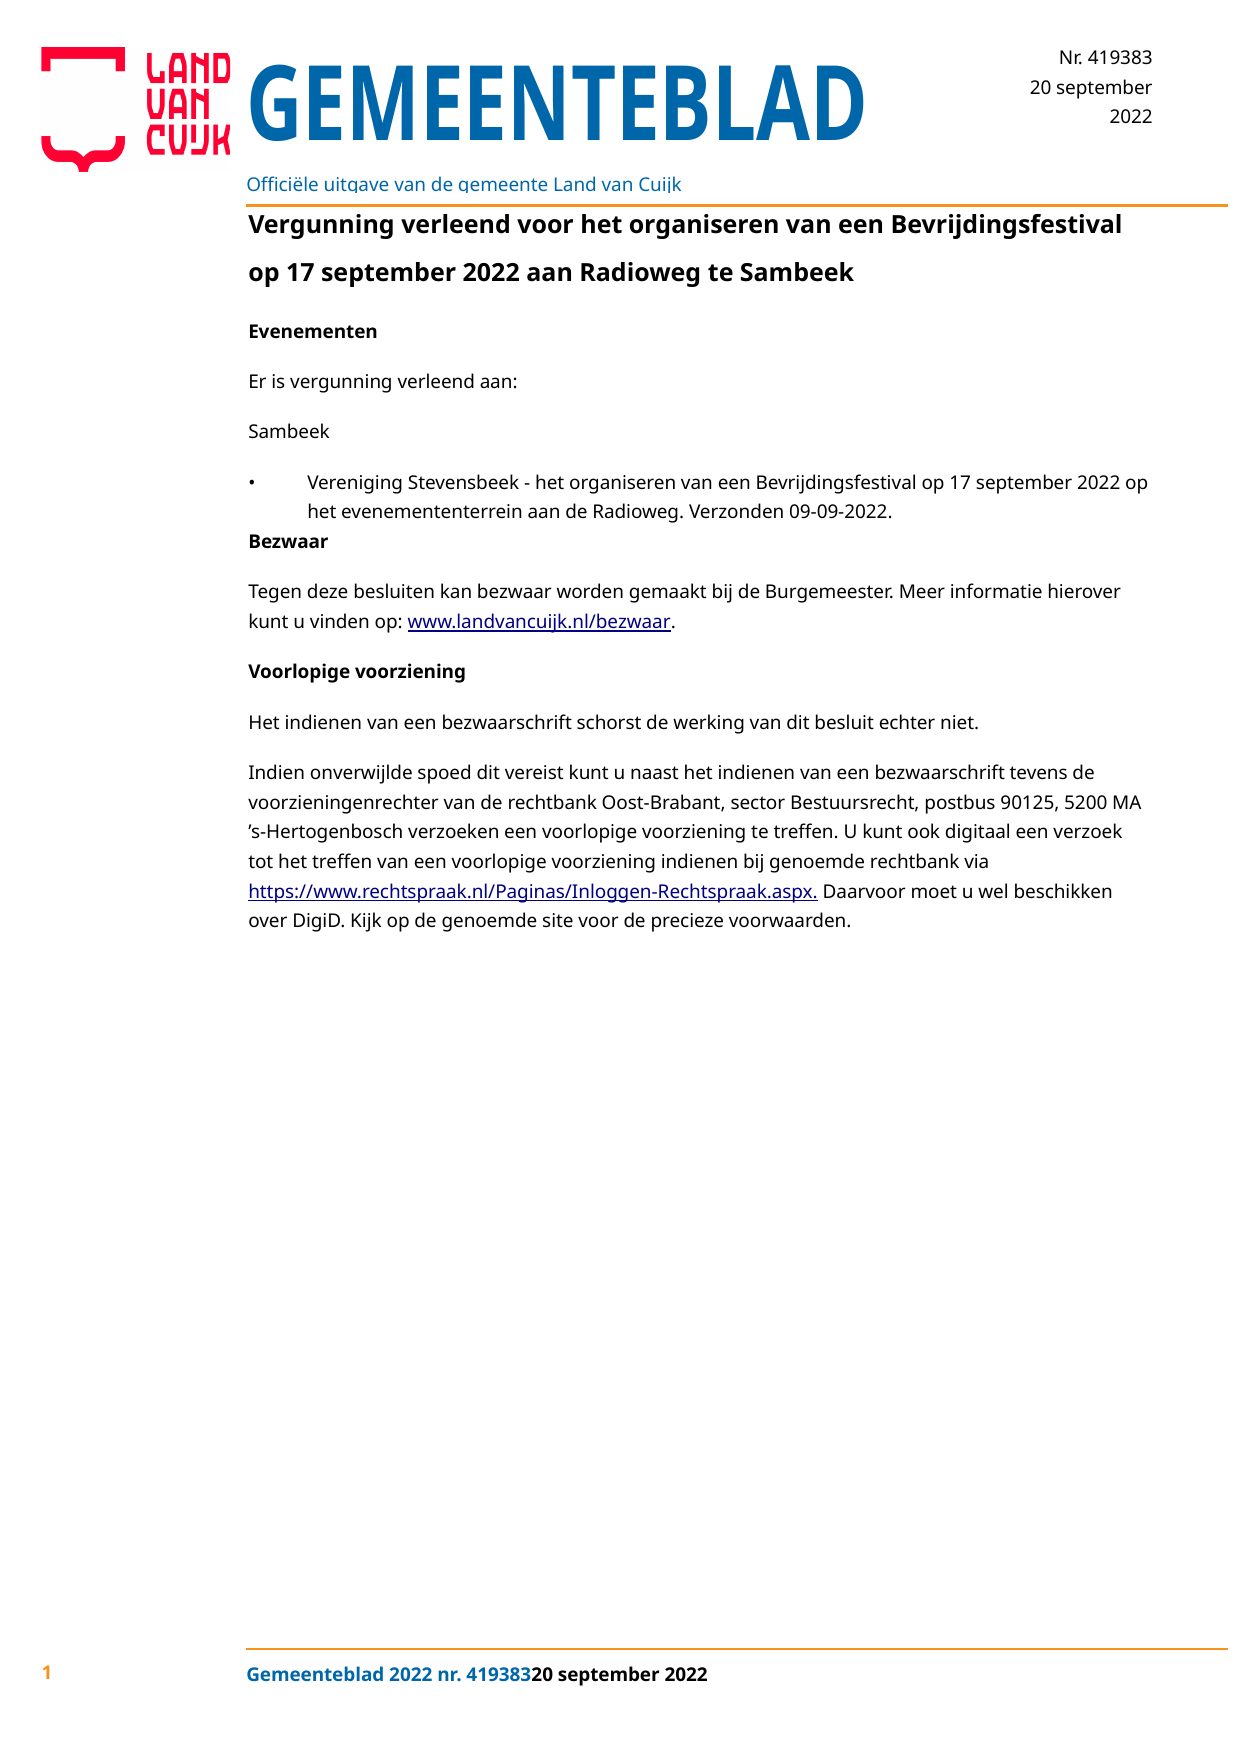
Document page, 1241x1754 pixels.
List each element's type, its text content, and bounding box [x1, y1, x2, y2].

text Voorlopige voorziening [248, 659, 1152, 684]
text Sambeek [248, 419, 1152, 444]
list Vereniging Stevensbeek - het organiseren van een Bevrijdingsfestival op 17 september 2022 op het evenemententerrein aan de Radioweg. Verzonden 09-09-2022. [248, 469, 1152, 524]
text Tegen deze besluiten kan bezwaar worden gemaakt bij de Burgemeester. Meer informatie hierover kunt u vinden op: www.landvancuijk.nl/bezwaar. [248, 579, 1152, 634]
text Indien onverwijlde spoed dit vereist kunt u naast het indienen van een bezwaarschrift tevens de voorzieningenrechter van de rechtbank Oost-Brabant, sector Bestuursrecht, postbus 90125, 5200 MA ’s-Hertogenbosch verzoeken een voorlopige voorziening te treffen. U kunt ook digitaal een verzoek tot het treffen van een voorlopige voorziening indienen bij genoemde rechtbank via https://www.rechtspraak.nl/Paginas/Inloggen-Rechtspraak.aspx. Daarvoor moet u wel beschikken over DigiD. Kijk op de genoemde site voor de precieze voorwaarden. [248, 759, 1152, 933]
text Evenementen [248, 318, 1152, 344]
text Er is vergunning verleend aan: [248, 368, 1152, 394]
text Vergunning verleend voor het organiseren van een Bevrijdingsfestival op 17 september 2022 aan Radioweg te Sambeek [248, 207, 1152, 288]
picture [41, 47, 231, 172]
text Het indienen van een bezwaarschrift schorst de werking van dit besluit echter niet. [248, 709, 1152, 735]
text Bezwaar [248, 528, 1152, 554]
